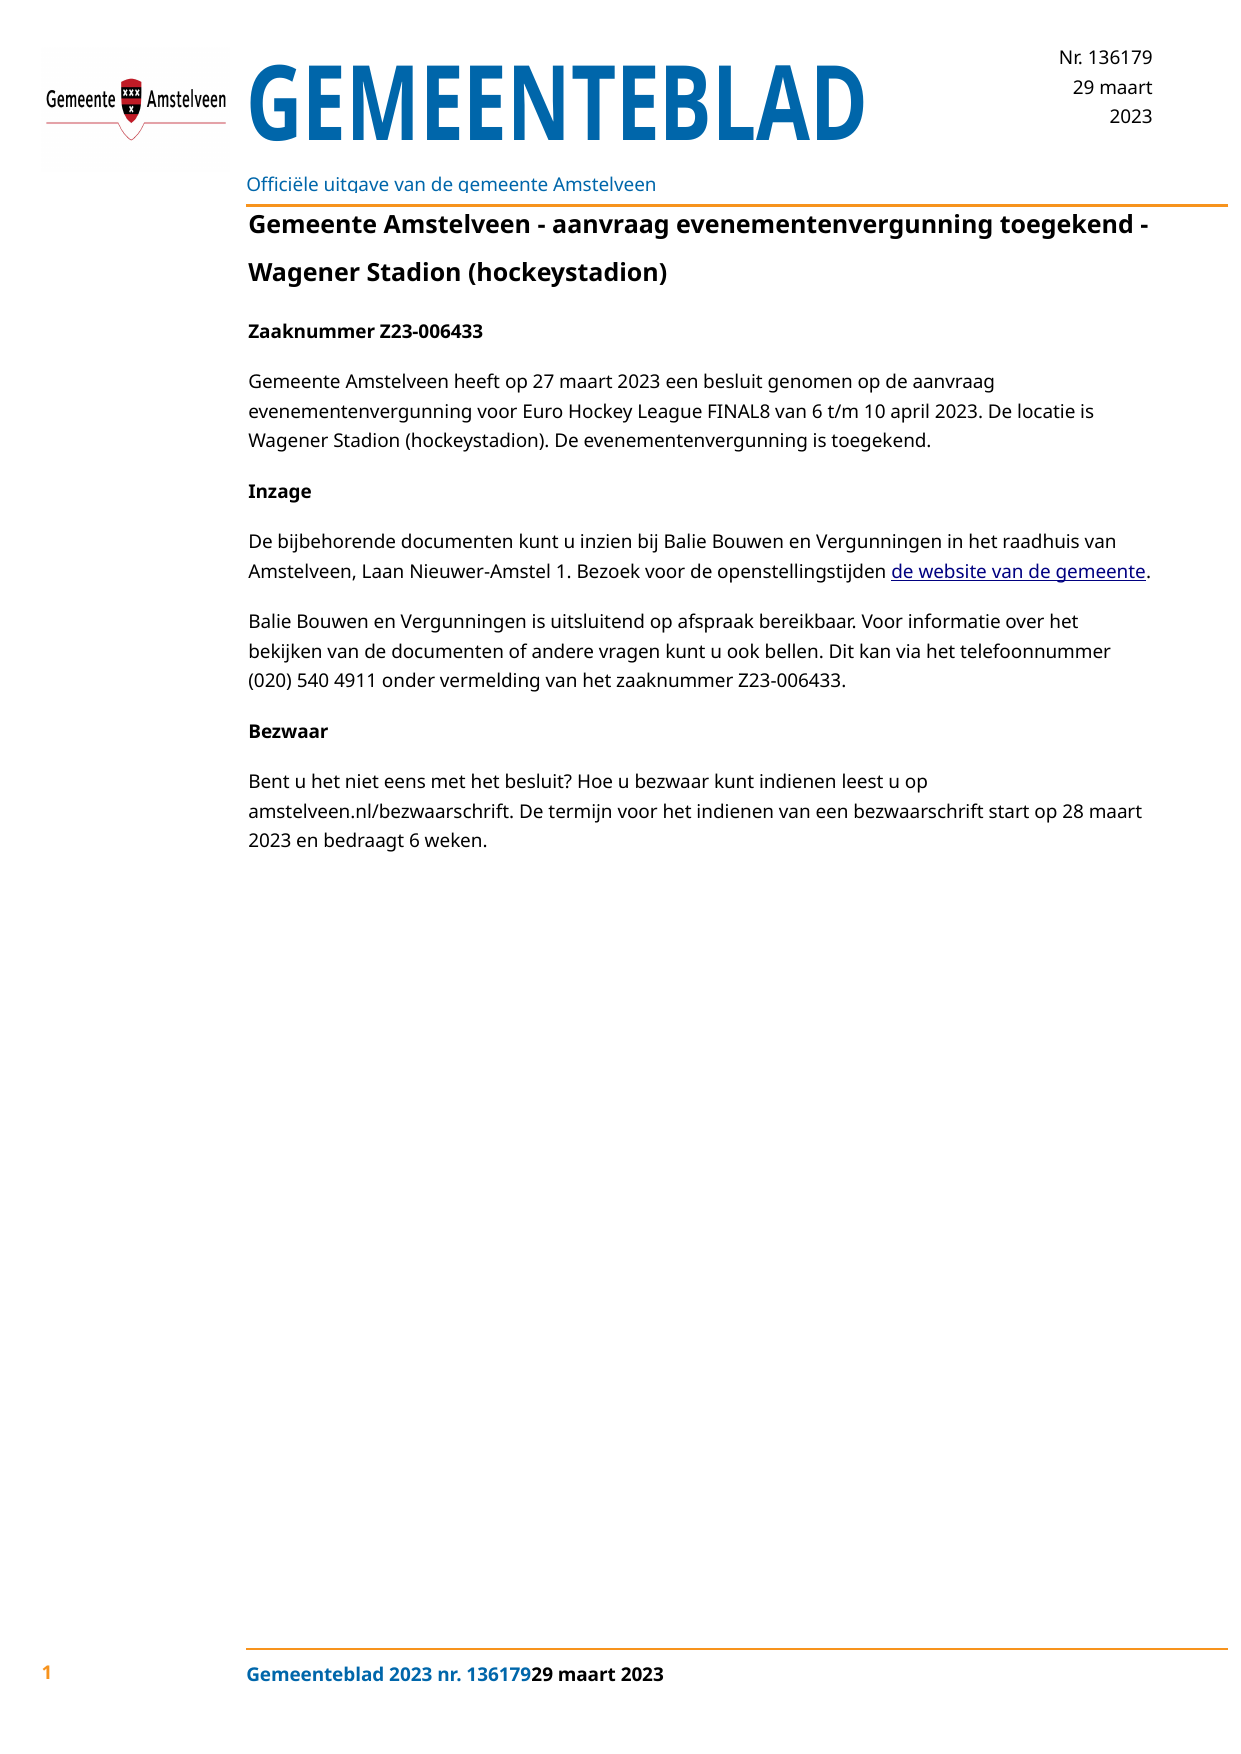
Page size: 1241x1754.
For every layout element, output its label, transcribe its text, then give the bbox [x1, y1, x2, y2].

text De bijbehorende documenten kunt u inzien bij Balie Bouwen en Vergunningen in het raadhuis van Amstelveen, Laan Nieuwer-Amstel 1. Bezoek voor de openstellingstijden de website van de gemeente. [248, 528, 1152, 584]
text Bezwaar [248, 718, 1152, 744]
text Gemeente Amstelveen heeft op 27 maart 2023 een besluit genomen op de aanvraag evenementenvergunning voor Euro Hockey League FINAL8 van 6 t/m 10 april 2023. De locatie is Wagener Stadion (hockeystadion). De evenementenvergunning is toegekend. [248, 368, 1152, 453]
text Zaaknummer Z23-006433 [248, 318, 1152, 344]
text Inzage [248, 478, 1152, 504]
picture [41, 47, 231, 172]
text Gemeente Amstelveen - aanvraag evenementenvergunning toegekend - Wagener Stadion (hockeystadion) [248, 207, 1152, 288]
text Bent u het niet eens met het besluit? Hoe u bezwaar kunt indienen leest u op amstelveen.nl/bezwaarschrift. De termijn voor het indienen van een bezwaarschrift start op 28 maart 2023 en bedraagt 6 weken. [248, 768, 1152, 853]
text Balie Bouwen en Vergunningen is uitsluitend op afspraak bereikbaar. Voor informatie over het bekijken van de documenten of andere vragen kunt u ook bellen. Dit kan via het telefoonnummer (020) 540 4911 onder vermelding van het zaaknummer Z23-006433. [248, 608, 1152, 693]
